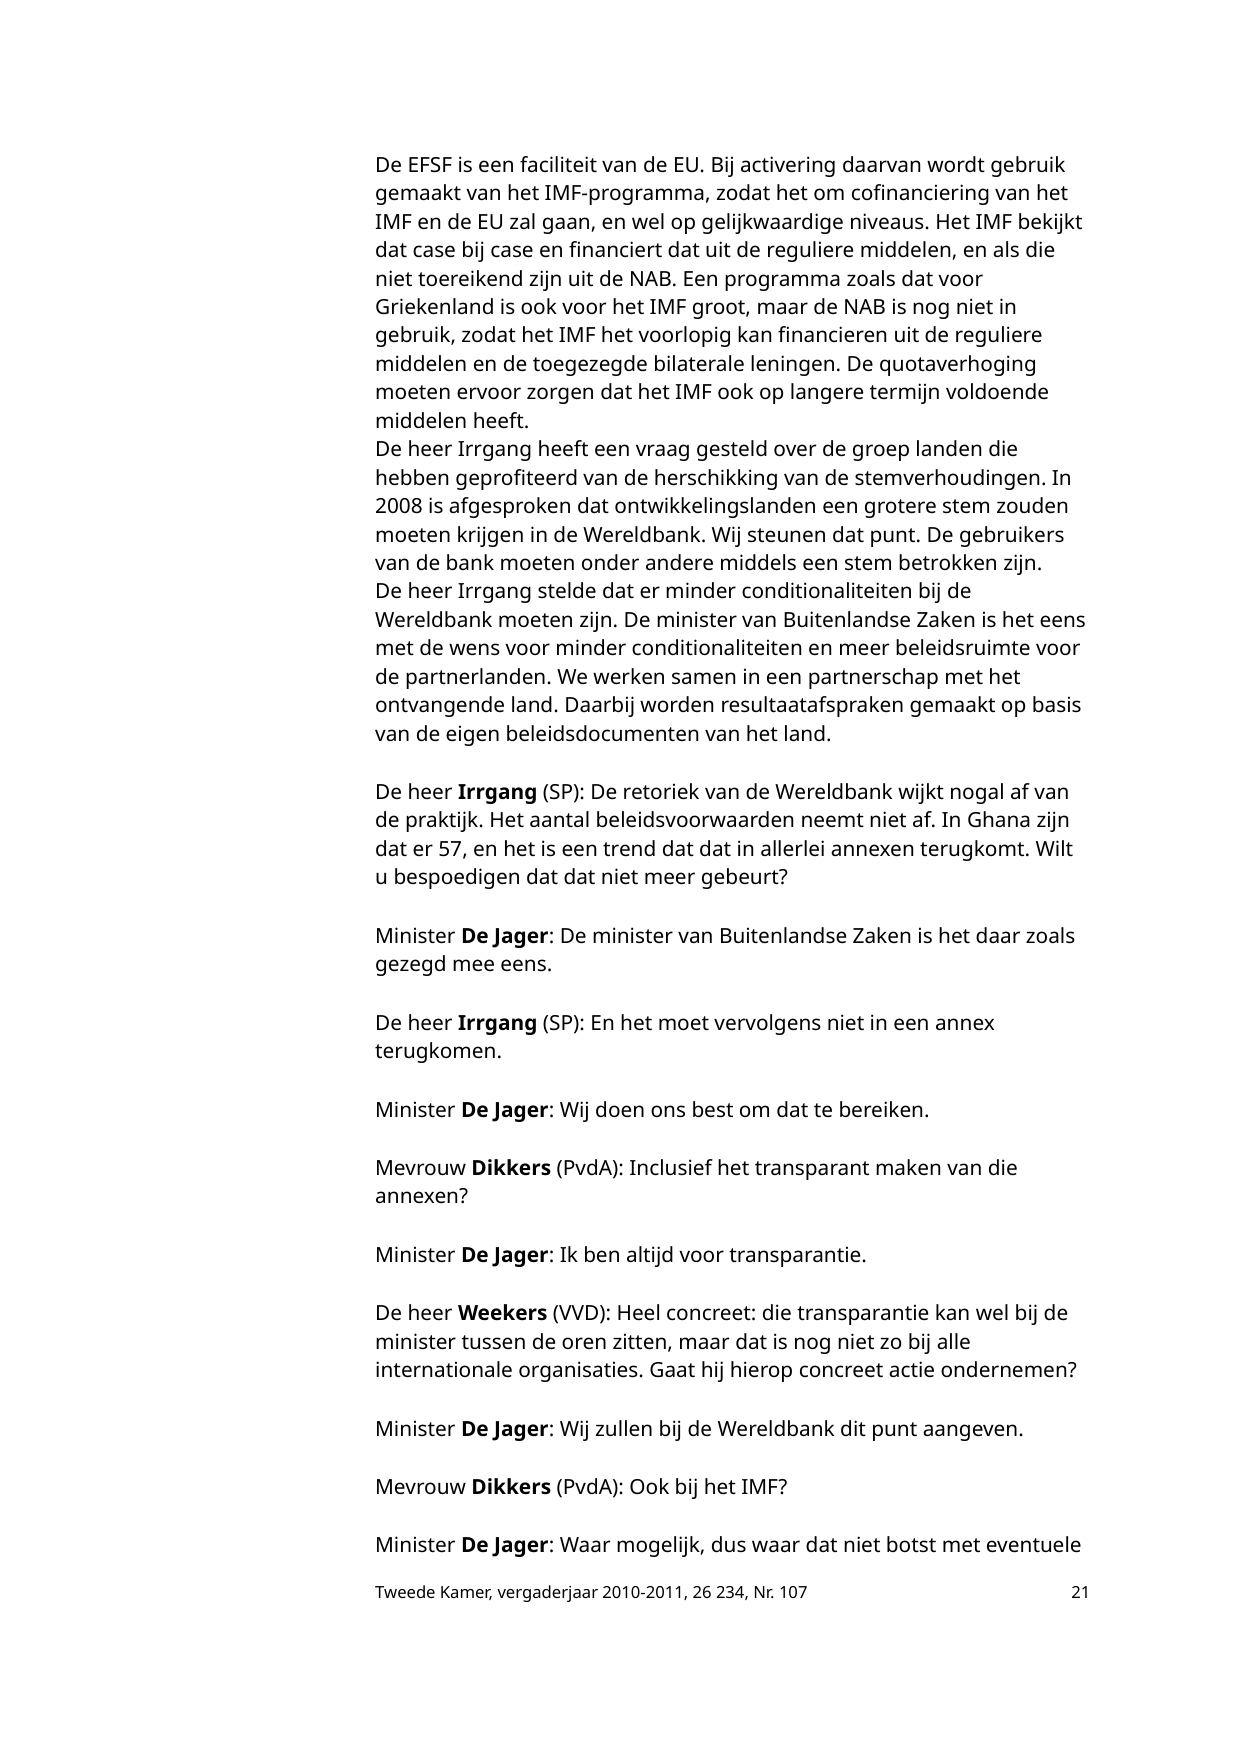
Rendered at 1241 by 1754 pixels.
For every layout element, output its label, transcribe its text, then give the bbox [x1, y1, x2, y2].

text Minister De Jager: Waar mogelijk, dus waar dat niet botst met eventuele [375, 1531, 1090, 1559]
text Minister De Jager: Wij zullen bij de Wereldbank dit punt aangeven. [375, 1414, 1090, 1442]
text De heer Weekers (VVD): Heel concreet: die transparantie kan wel bij de minister tussen de oren zitten, maar dat is nog niet zo bij alle internationale organisaties. Gaat hij hierop concreet actie ondernemen? [375, 1298, 1090, 1384]
text Minister De Jager: De minister van Buitenlandse Zaken is het daar zoals gezegd mee eens. [375, 921, 1090, 978]
text Minister De Jager: Ik ben altijd voor transparantie. [375, 1240, 1090, 1268]
text De heer Irrgang heeft een vraag gesteld over de groep landen die hebben geprofiteerd van de herschikking van de stemverhoudingen. In 2008 is afgesproken dat ontwikkelingslanden een grotere stem zouden moeten krijgen in de Wereldbank. Wij steunen dat punt. De gebruikers van de bank moeten onder andere middels een stem betrokken zijn. [375, 434, 1090, 577]
text Mevrouw Dikkers (PvdA): Ook bij het IMF? [375, 1472, 1090, 1501]
text Mevrouw Dikkers (PvdA): Inclusief het transparant maken van die annexen? [375, 1153, 1090, 1210]
text Minister De Jager: Wij doen ons best om dat te bereiken. [375, 1095, 1090, 1123]
text De heer Irrgang stelde dat er minder conditionaliteiten bij de Wereldbank moeten zijn. De minister van Buitenlandse Zaken is het eens met de wens voor minder conditionaliteiten en meer beleidsruimte voor de partnerlanden. We werken samen in een partnerschap met het ontvangende land. Daarbij worden resultaatafspraken gemaakt op basis van de eigen beleidsdocumenten van het land. [375, 577, 1090, 747]
text De heer Irrgang (SP): En het moet vervolgens niet in een annex terugkomen. [375, 1008, 1090, 1065]
text De heer Irrgang (SP): De retoriek van de Wereldbank wijkt nogal af van de praktijk. Het aantal beleidsvoorwaarden neemt niet af. In Ghana zijn dat er 57, en het is een trend dat dat in allerlei annexen terugkomt. Wilt u bespoedigen dat dat niet meer gebeurt? [375, 777, 1090, 891]
text De EFSF is een faciliteit van de EU. Bij activering daarvan wordt gebruik gemaakt van het IMF-programma, zodat het om cofinanciering van het IMF en de EU zal gaan, en wel op gelijkwaardige niveaus. Het IMF bekijkt dat case bij case en financiert dat uit de reguliere middelen, en als die niet toereikend zijn uit de NAB. Een programma zoals dat voor Griekenland is ook voor het IMF groot, maar de NAB is nog niet in gebruik, zodat het IMF het voorlopig kan financieren uit de reguliere middelen en de toegezegde bilaterale leningen. De quotaverhoging moeten ervoor zorgen dat het IMF ook op langere termijn voldoende middelen heeft. [375, 150, 1090, 434]
